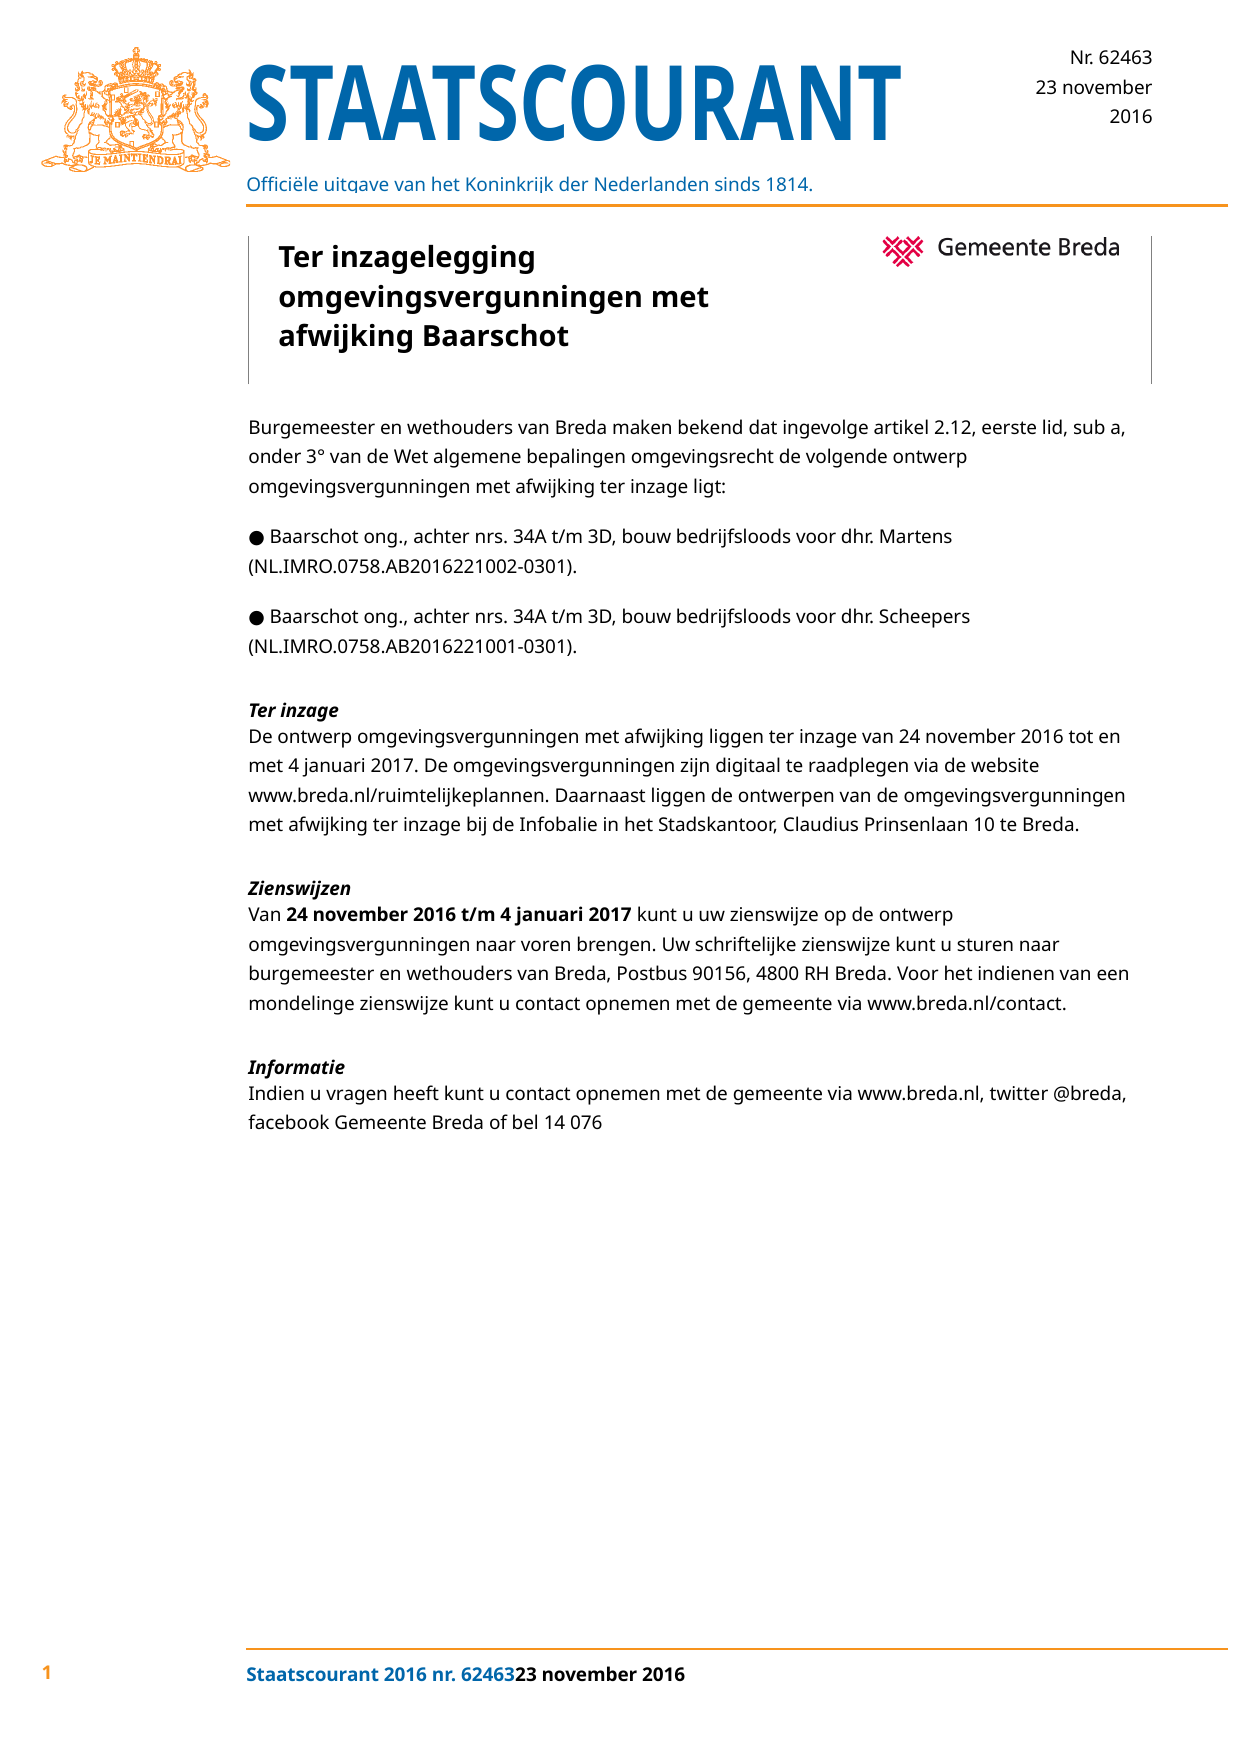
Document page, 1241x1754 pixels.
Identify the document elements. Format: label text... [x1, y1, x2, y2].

picture [41, 47, 231, 172]
text Indien u vragen heeft kunt u contact opnemen met de gemeente via www.breda.nl, twitter @breda, facebook Gemeente Breda of bel 14 076 [248, 1080, 1152, 1135]
text Informatie [248, 1054, 1152, 1080]
text Ter inzage [248, 697, 1152, 723]
text Burgemeester en wethouders van Breda maken bekend dat ingevolge artikel 2.12, eerste lid, sub a, onder 3° van de Wet algemene bepalingen omgevingsrecht de volgende ontwerp omgevingsvergunningen met afwijking ter inzage ligt: [248, 414, 1152, 499]
text ● Baarschot ong., achter nrs. 34A t/m 3D, bouw bedrijfsloods voor dhr. Scheepers (NL.IMRO.0758.AB2016221001-0301). [248, 603, 1152, 659]
text Zienswijzen [248, 876, 1152, 901]
text ● Baarschot ong., achter nrs. 34A t/m 3D, bouw bedrijfsloods voor dhr. Martens (NL.IMRO.0758.AB2016221002-0301). [248, 523, 1152, 579]
table_header [850, 236, 1151, 384]
picture [882, 236, 1119, 267]
text Van 24 november 2016 t/m 4 januari 2017 kunt u uw zienswijze op de ontwerp omgevingsvergunningen naar voren brengen. Uw schriftelijke zienswijze kunt u sturen naar burgemeester en wethouders van Breda, Postbus 90156, 4800 RH Breda. Voor het indienen van een mondelinge zienswijze kunt u contact opnemen met de gemeente via www.breda.nl/contact. [248, 901, 1152, 1016]
text De ontwerp omgevingsvergunningen met afwijking liggen ter inzage van 24 november 2016 tot en met 4 januari 2017. De omgevingsvergunningen zijn digitaal te raadplegen via de website www.breda.nl/ruimtelijkeplannen. Daarnaast liggen de ontwerpen van de omgevingsvergunningen met afwijking ter inzage bij de Infobalie in het Stadskantoor, Claudius Prinsenlaan 10 te Breda. [248, 723, 1152, 837]
table_header Ter inzagelegging omgevingsvergunningen met afwijking Baarschot [249, 236, 850, 384]
